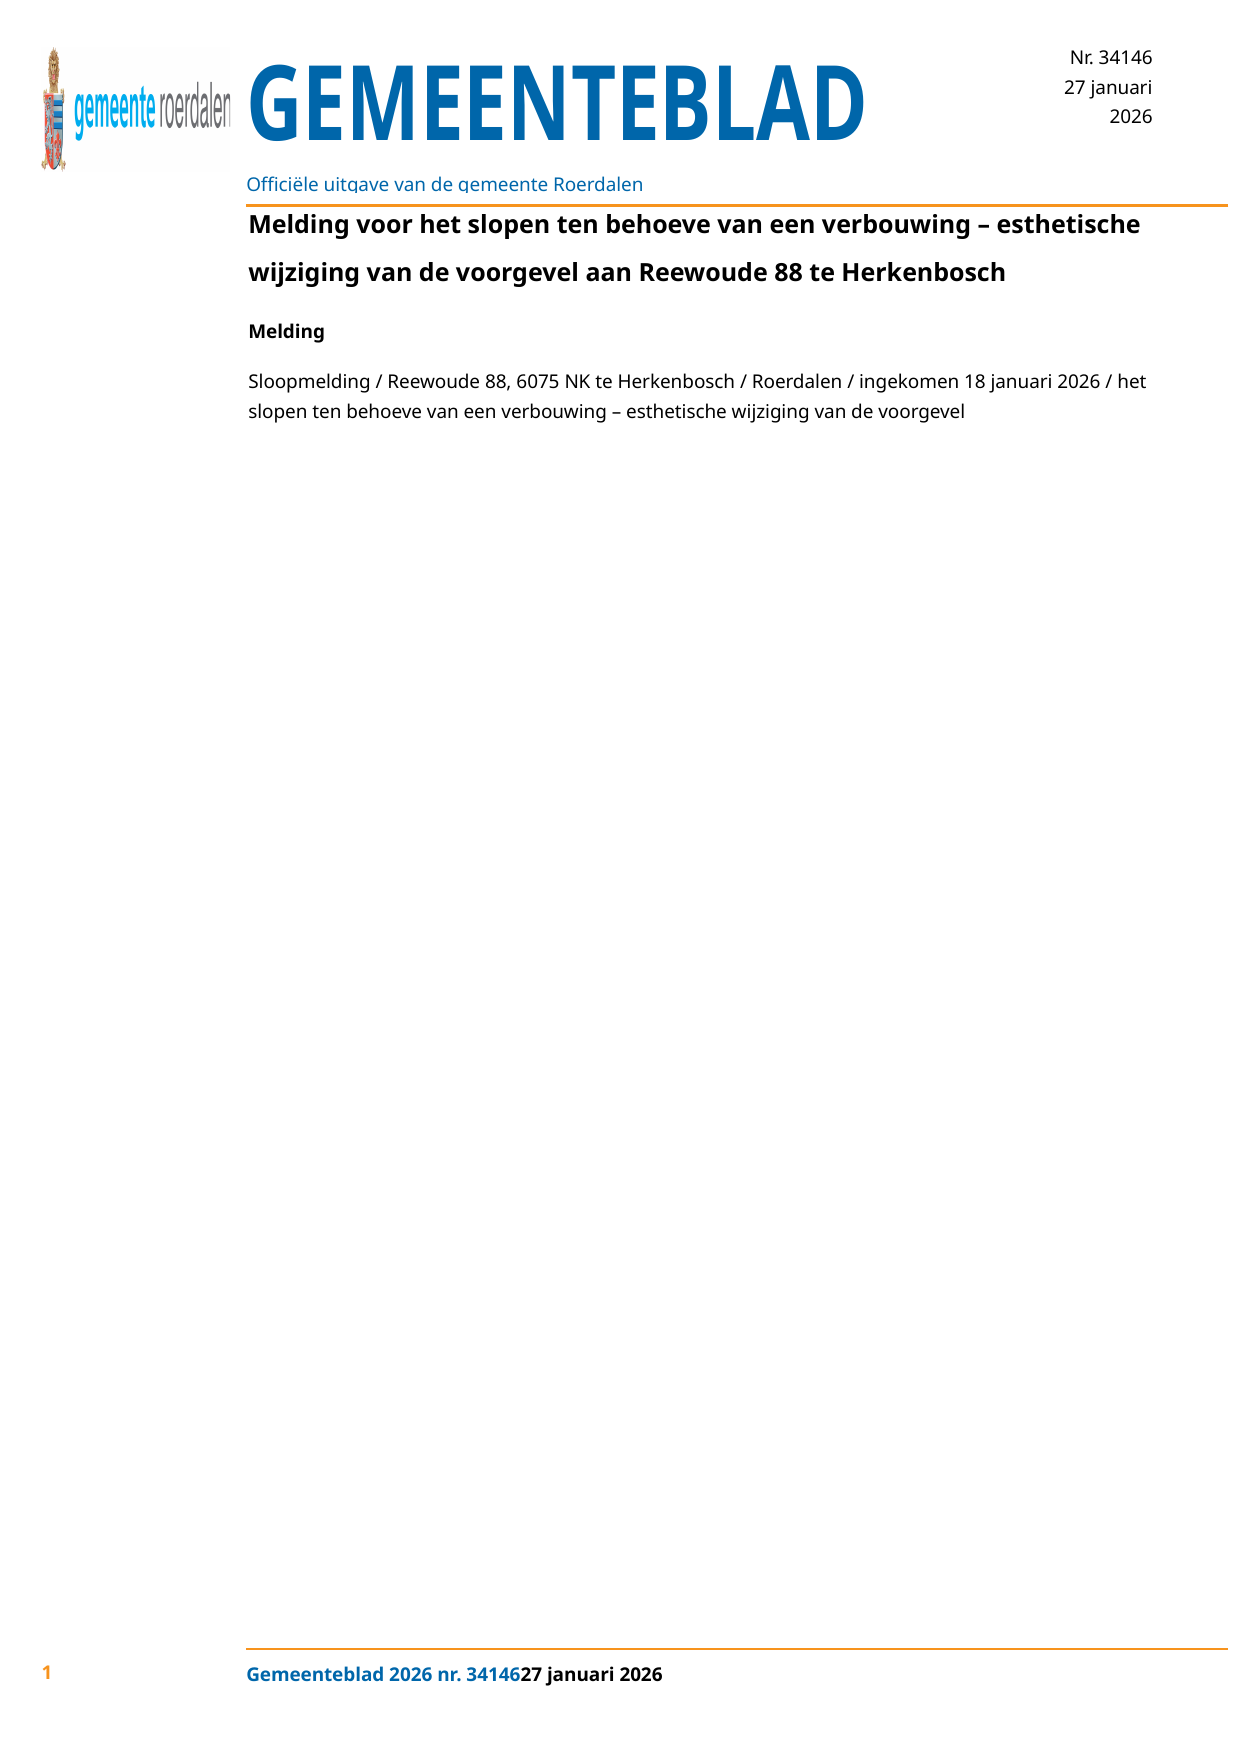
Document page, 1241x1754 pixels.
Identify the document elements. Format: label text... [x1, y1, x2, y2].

picture [41, 47, 231, 172]
text Melding voor het slopen ten behoeve van een verbouwing – esthetische wijziging van de voorgevel aan Reewoude 88 te Herkenbosch [248, 207, 1152, 288]
text Melding [248, 318, 1152, 344]
text Sloopmelding / Reewoude 88, 6075 NK te Herkenbosch / Roerdalen / ingekomen 18 januari 2026 / het slopen ten behoeve van een verbouwing – esthetische wijziging van de voorgevel [248, 368, 1152, 424]
